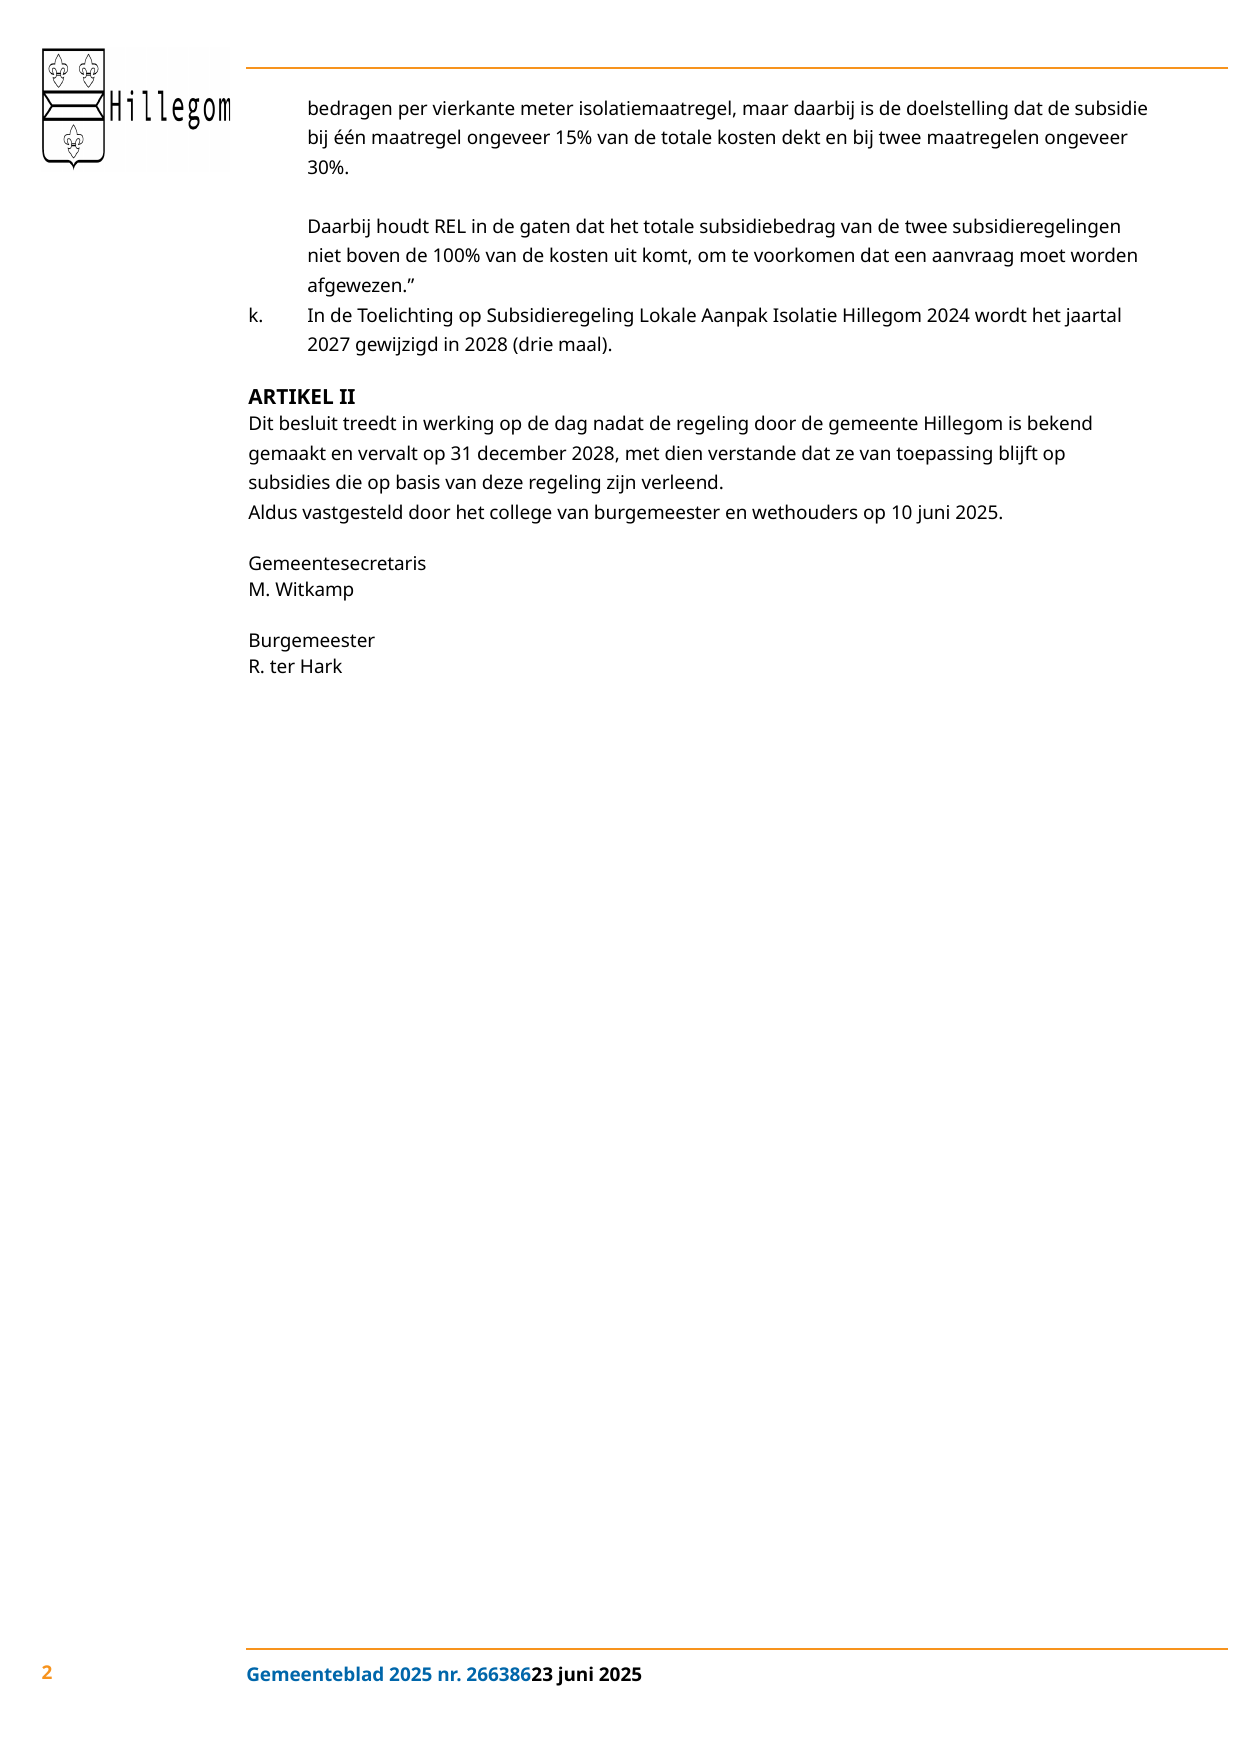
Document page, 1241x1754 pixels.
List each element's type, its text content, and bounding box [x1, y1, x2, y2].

text Burgemeester [248, 628, 1152, 653]
text Dit besluit treedt in werking op de dag nadat de regeling door de gemeente Hillegom is bekend gemaakt en vervalt op 31 december 2028, met dien verstande dat ze van toepassing blijft op subsidies die op basis van deze regeling zijn verleend. [248, 410, 1152, 495]
list In de Toelichting op Subsidieregeling Lokale Aanpak Isolatie Hillegom 2024 wordt het jaartal 2027 gewijzigd in 2028 (drie maal). [248, 302, 1152, 357]
text Gemeentesecretaris [248, 551, 1152, 576]
text M. Witkamp [248, 576, 1152, 602]
text ARTIKEL II [248, 382, 1152, 410]
text R. ter Hark [248, 653, 1152, 679]
list Daarbij houdt REL in de gaten dat het totale subsidiebedrag van de twee subsidieregelingen niet boven de 100% van de kosten uit komt, om te voorkomen dat een aanvraag moet worden afgewezen.” [248, 213, 1152, 298]
text Aldus vastgesteld door het college van burgemeester en wethouders op 10 juni 2025. [248, 499, 1152, 525]
picture [41, 47, 231, 172]
list bedragen per vierkante meter isolatiemaatregel, maar daarbij is de doelstelling dat de subsidie bij één maatregel ongeveer 15% van de totale kosten dekt en bij twee maatregelen ongeveer 30%. [248, 95, 1152, 180]
